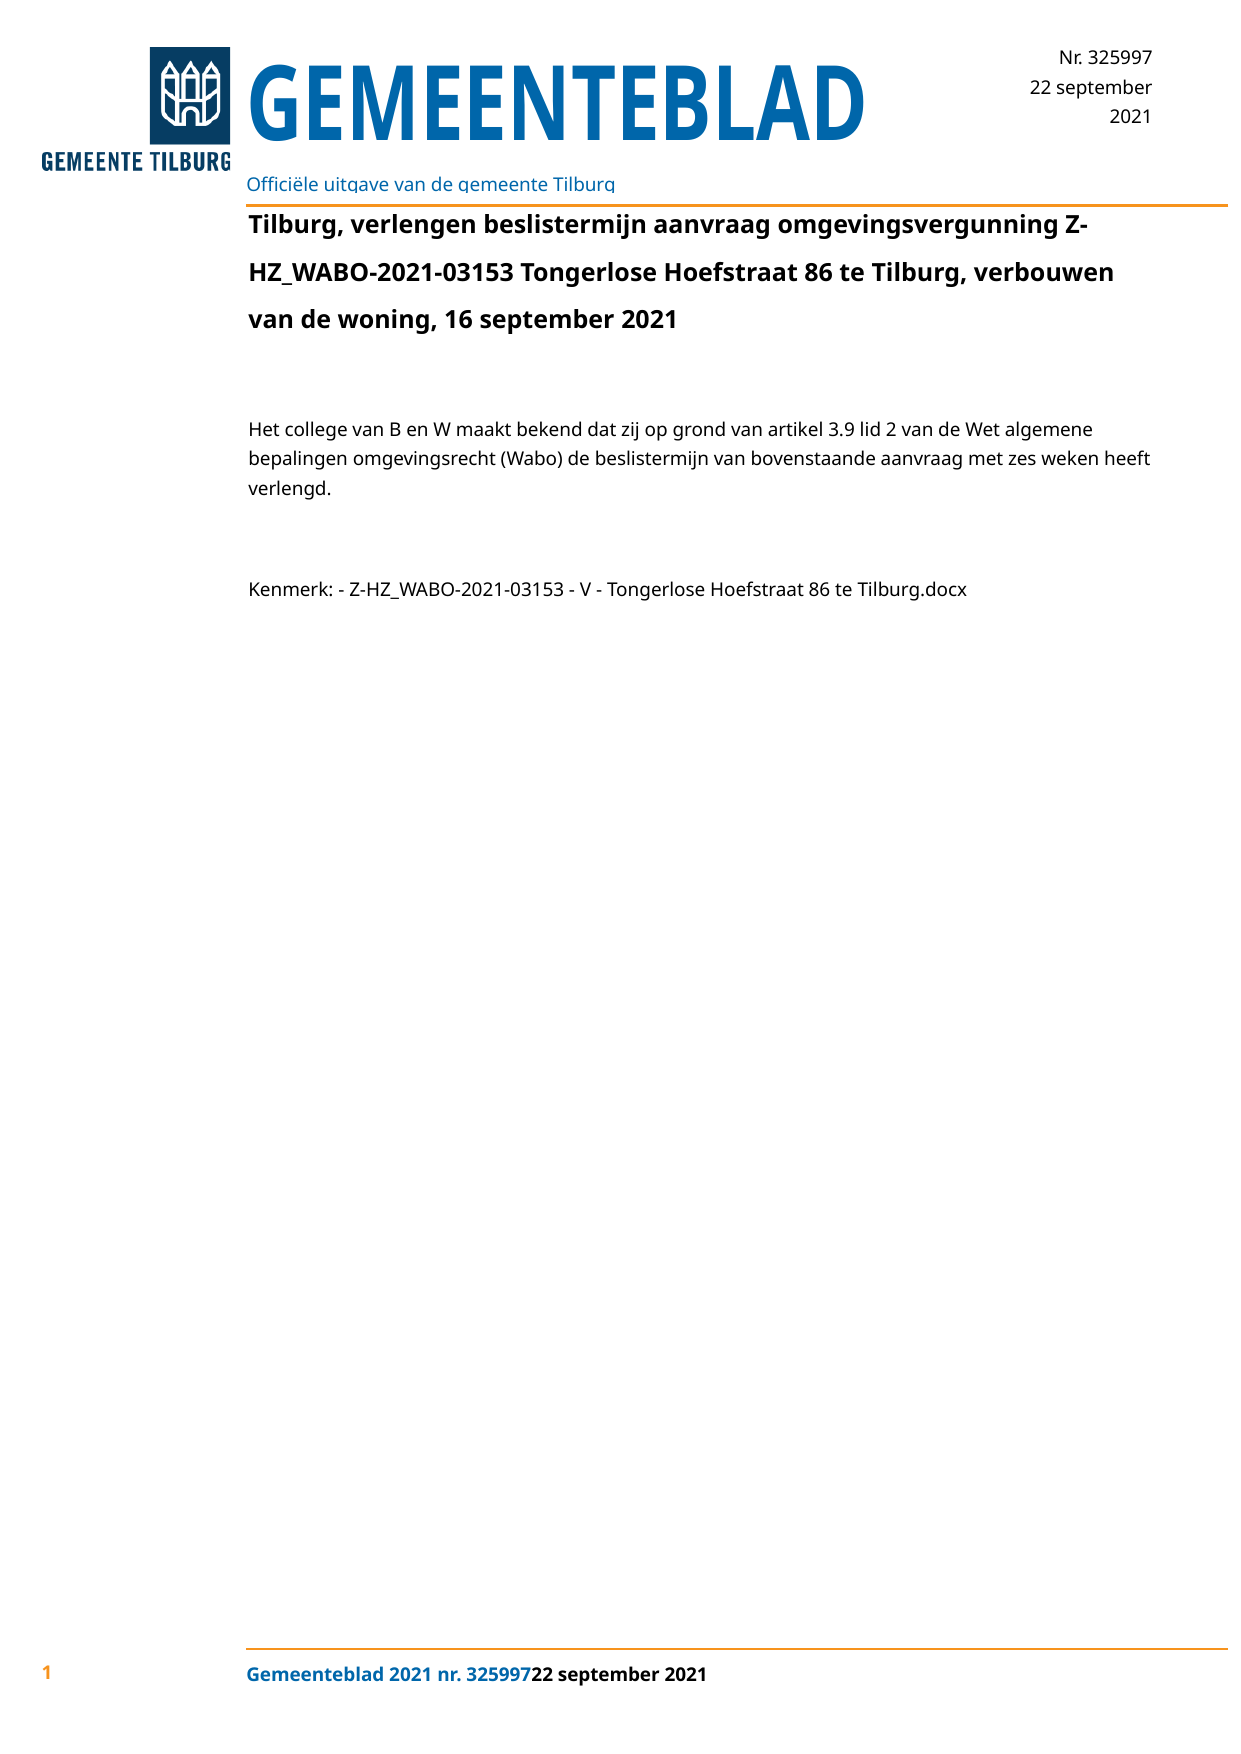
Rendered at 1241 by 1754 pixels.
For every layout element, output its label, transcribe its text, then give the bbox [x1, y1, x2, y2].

picture [41, 47, 231, 172]
text Tilburg, verlengen beslistermijn aanvraag omgevingsvergunning Z-HZ_WABO-2021-03153 Tongerlose Hoefstraat 86 te Tilburg, verbouwen van de woning, 16 september 2021 [248, 207, 1152, 336]
text Kenmerk: - Z-HZ_WABO-2021-03153 - V - Tongerlose Hoefstraat 86 te Tilburg.docx [248, 576, 1152, 602]
text Het college van B en W maakt bekend dat zij op grond van artikel 3.9 lid 2 van de Wet algemene bepalingen omgevingsrecht (Wabo) de beslistermijn van bovenstaande aanvraag met zes weken heeft verlengd. [248, 416, 1152, 501]
